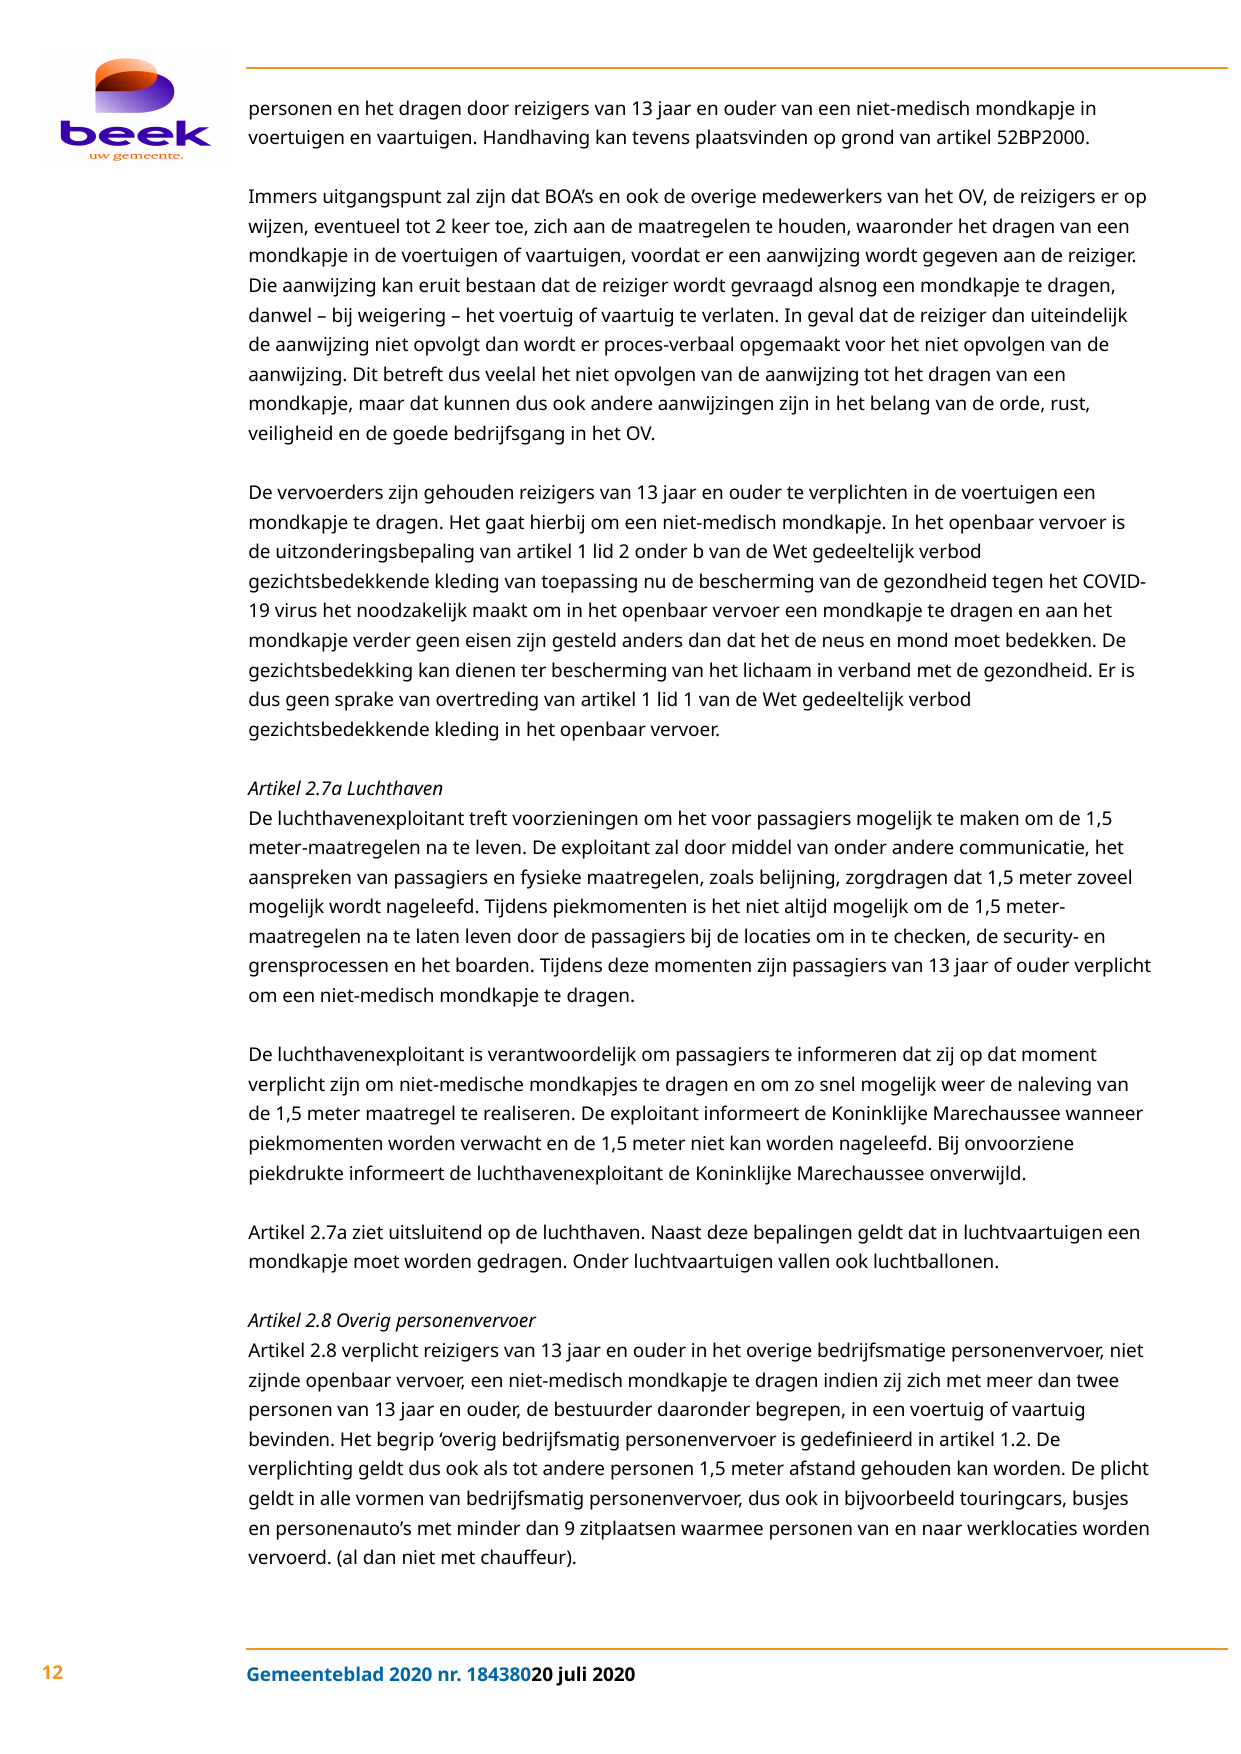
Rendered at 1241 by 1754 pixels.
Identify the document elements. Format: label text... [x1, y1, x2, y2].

text Artikel 2.7a Luchthaven [248, 775, 1152, 801]
text personen en het dragen door reizigers van 13 jaar en ouder van een niet-medisch mondkapje in voertuigen en vaartuigen. Handhaving kan tevens plaatsvinden op grond van artikel 52BP2000. [248, 95, 1152, 150]
text De vervoerders zijn gehouden reizigers van 13 jaar en ouder te verplichten in de voertuigen een mondkapje te dragen. Het gaat hierbij om een niet-medisch mondkapje. In het openbaar vervoer is de uitzonderingsbepaling van artikel 1 lid 2 onder b van de Wet gedeeltelijk verbod gezichtsbedekkende kleding van toepassing nu de bescherming van de gezondheid tegen het COVID-19 virus het noodzakelijk maakt om in het openbaar vervoer een mondkapje te dragen en aan het mondkapje verder geen eisen zijn gesteld anders dan dat het de neus en mond moet bedekken. De gezichtsbedekking kan dienen ter bescherming van het lichaam in verband met de gezondheid. Er is dus geen sprake van overtreding van artikel 1 lid 1 van de Wet gedeeltelijk verbod gezichtsbedekkende kleding in het openbaar vervoer. [248, 479, 1152, 742]
text Immers uitgangspunt zal zijn dat BOA’s en ook de overige medewerkers van het OV, de reizigers er op wijzen, eventueel tot 2 keer toe, zich aan de maatregelen te houden, waaronder het dragen van een mondkapje in de voertuigen of vaartuigen, voordat er een aanwijzing wordt gegeven aan de reiziger. Die aanwijzing kan eruit bestaan dat de reiziger wordt gevraagd alsnog een mondkapje te dragen, danwel – bij weigering – het voertuig of vaartuig te verlaten. In geval dat de reiziger dan uiteindelijk de aanwijzing niet opvolgt dan wordt er proces-verbaal opgemaakt voor het niet opvolgen van de aanwijzing. Dit betreft dus veelal het niet opvolgen van de aanwijzing tot het dragen van een mondkapje, maar dat kunnen dus ook andere aanwijzingen zijn in het belang van de orde, rust, veiligheid en de goede bedrijfsgang in het OV. [248, 183, 1152, 446]
text Artikel 2.8 Overig personenvervoer [248, 1308, 1152, 1333]
text Artikel 2.8 verplicht reizigers van 13 jaar en ouder in het overige bedrijfsmatige personenvervoer, niet zijnde openbaar vervoer, een niet-medisch mondkapje te dragen indien zij zich met meer dan twee personen van 13 jaar en ouder, de bestuurder daaronder begrepen, in een voertuig of vaartuig bevinden. Het begrip ‘overig bedrijfsmatig personenvervoer is gedefinieerd in artikel 1.2. De verplichting geldt dus ook als tot andere personen 1,5 meter afstand gehouden kan worden. De plicht geldt in alle vormen van bedrijfsmatig personenvervoer, dus ook in bijvoorbeeld touringcars, busjes en personenauto’s met minder dan 9 zitplaatsen waarmee personen van en naar werklocaties worden vervoerd. (al dan niet met chauffeur). [248, 1337, 1152, 1570]
text De luchthavenexploitant is verantwoordelijk om passagiers te informeren dat zij op dat moment verplicht zijn om niet-medische mondkapjes te dragen en om zo snel mogelijk weer de naleving van de 1,5 meter maatregel te realiseren. De exploitant informeert de Koninklijke Marechaussee wanneer piekmomenten worden verwacht en de 1,5 meter niet kan worden nageleefd. Bij onvoorziene piekdrukte informeert de luchthavenexploitant de Koninklijke Marechaussee onverwijld. [248, 1041, 1152, 1186]
text De luchthavenexploitant treft voorzieningen om het voor passagiers mogelijk te maken om de 1,5 meter-maatregelen na te leven. De exploitant zal door middel van onder andere communicatie, het aanspreken van passagiers en fysieke maatregelen, zoals belijning, zorgdragen dat 1,5 meter zoveel mogelijk wordt nageleefd. Tijdens piekmomenten is het niet altijd mogelijk om de 1,5 meter- maatregelen na te laten leven door de passagiers bij de locaties om in te checken, de security- en grensprocessen en het boarden. Tijdens deze momenten zijn passagiers van 13 jaar of ouder verplicht om een niet-medisch mondkapje te dragen. [248, 805, 1152, 1008]
picture [41, 47, 231, 172]
text Artikel 2.7a ziet uitsluitend op de luchthaven. Naast deze bepalingen geldt dat in luchtvaartuigen een mondkapje moet worden gedragen. Onder luchtvaartuigen vallen ook luchtballonen. [248, 1219, 1152, 1274]
